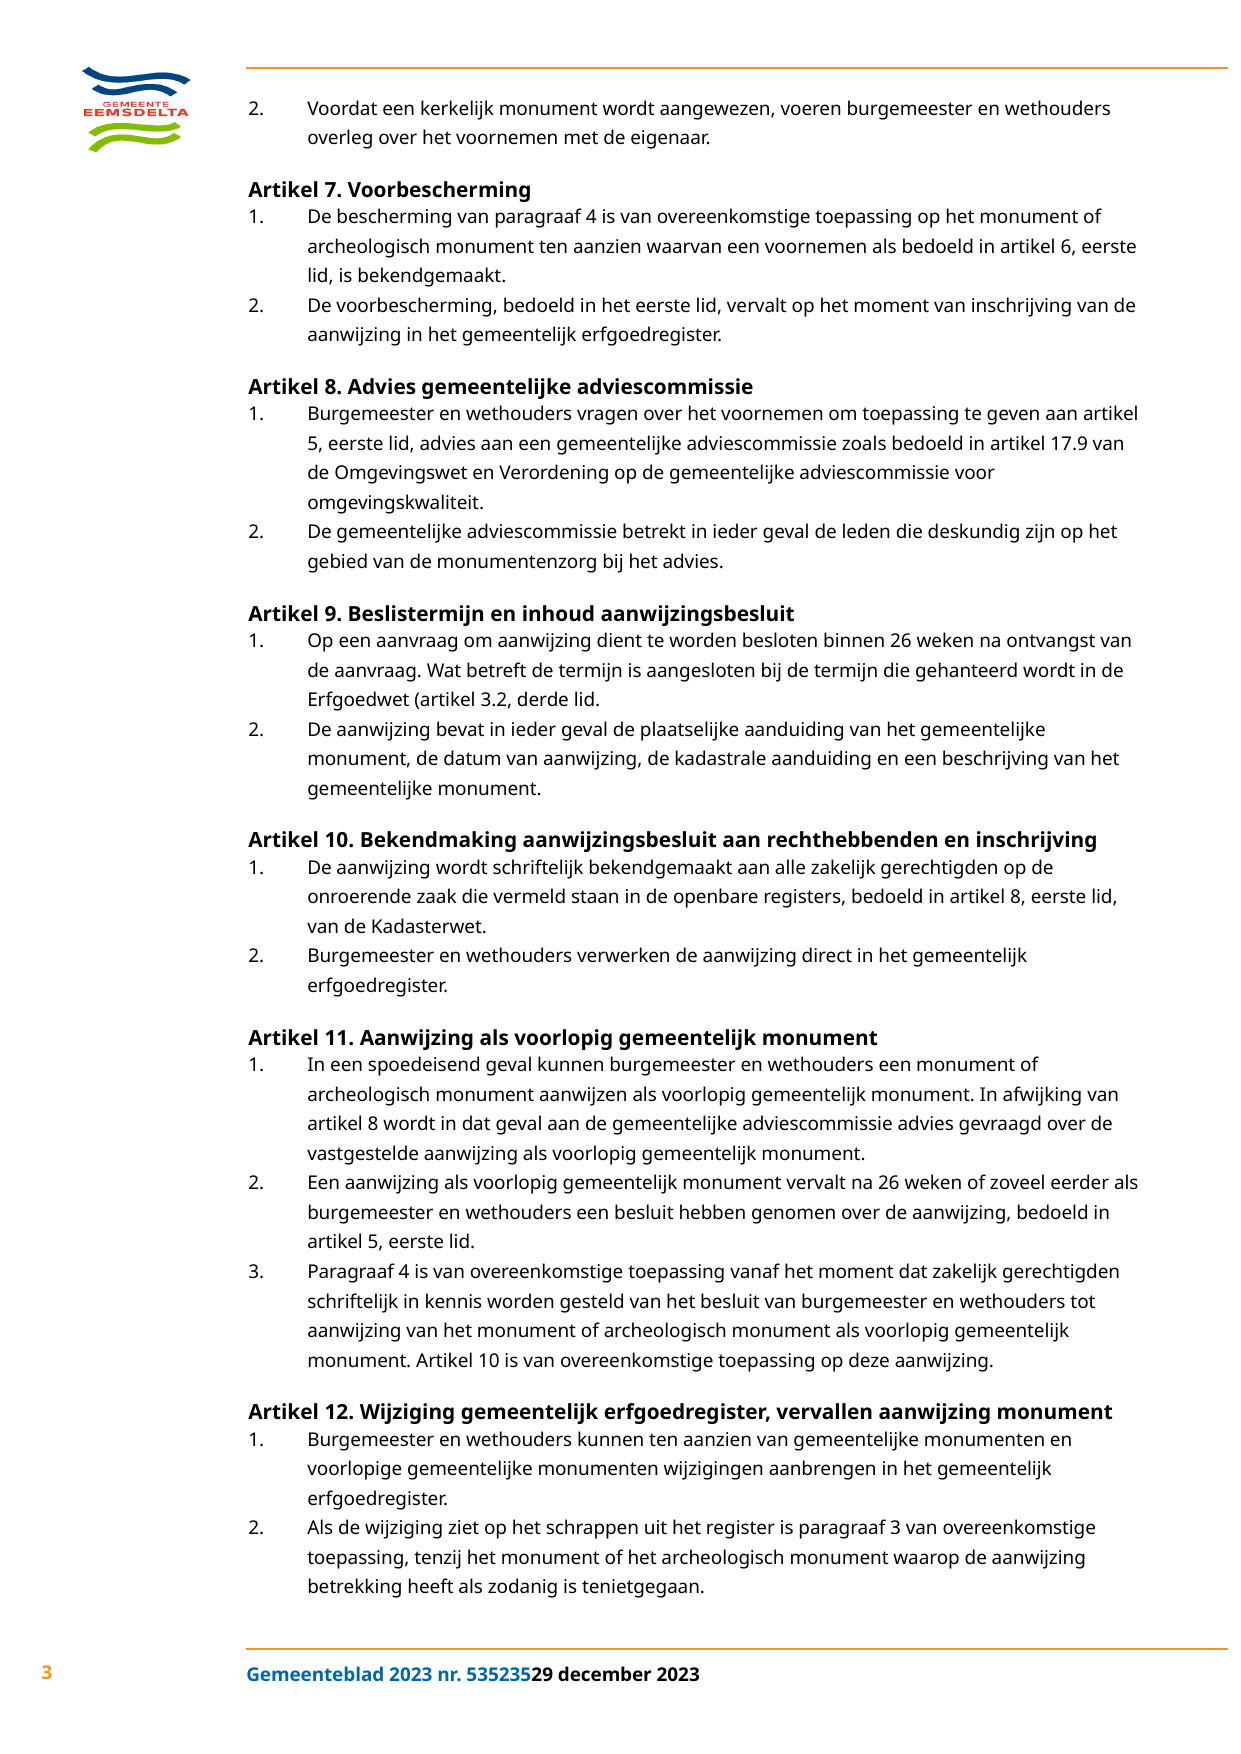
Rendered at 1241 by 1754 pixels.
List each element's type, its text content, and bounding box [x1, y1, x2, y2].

list Paragraaf 4 is van overeenkomstige toepassing vanaf het moment dat zakelijk gerechtigden schriftelijk in kennis worden gesteld van het besluit van burgemeester en wethouders tot aanwijzing van het monument of archeologisch monument als voorlopig gemeentelijk monument. Artikel 10 is van overeenkomstige toepassing op deze aanwijzing. [248, 1258, 1152, 1373]
text Artikel 7. Voorbescherming [248, 175, 1152, 203]
list De aanwijzing bevat in ieder geval de plaatselijke aanduiding van het gemeentelijke monument, de datum van aanwijzing, de kadastrale aanduiding en een beschrijving van het gemeentelijke monument. [248, 716, 1152, 801]
text Artikel 10. Bekendmaking aanwijzingsbesluit aan rechthebbenden en inschrijving [248, 826, 1152, 854]
list Burgemeester en wethouders vragen over het voornemen om toepassing te geven aan artikel 5, eerste lid, advies aan een gemeentelijke adviescommissie zoals bedoeld in artikel 17.9 van de Omgevingswet en Verordening op de gemeentelijke adviescommissie voor omgevingskwaliteit. [248, 400, 1152, 515]
text Artikel 8. Advies gemeentelijke adviescommissie [248, 372, 1152, 400]
list De bescherming van paragraaf 4 is van overeenkomstige toepassing op het monument of archeologisch monument ten aanzien waarvan een voornemen als bedoeld in artikel 6, eerste lid, is bekendgemaakt. [248, 203, 1152, 288]
list De gemeentelijke adviescommissie betrekt in ieder geval de leden die deskundig zijn op het gebied van de monumentenzorg bij het advies. [248, 519, 1152, 574]
list De aanwijzing wordt schriftelijk bekendgemaakt aan alle zakelijk gerechtigden op de onroerende zaak die vermeld staan in de openbare registers, bedoeld in artikel 8, eerste lid, van de Kadasterwet. [248, 854, 1152, 939]
list Een aanwijzing als voorlopig gemeentelijk monument vervalt na 26 weken of zoveel eerder als burgemeester en wethouders een besluit hebben genomen over de aanwijzing, bedoeld in artikel 5, eerste lid. [248, 1169, 1152, 1254]
list Als de wijziging ziet op het schrappen uit het register is paragraaf 3 van overeenkomstige toepassing, tenzij het monument of het archeologisch monument waarop de aanwijzing betrekking heeft als zodanig is tenietgegaan. [248, 1514, 1152, 1599]
list Voordat een kerkelijk monument wordt aangewezen, voeren burgemeester en wethouders overleg over het voornemen met de eigenaar. [248, 95, 1152, 150]
text Artikel 12. Wijziging gemeentelijk erfgoedregister, vervallen aanwijzing monument [248, 1397, 1152, 1426]
list In een spoedeisend geval kunnen burgemeester en wethouders een monument of archeologisch monument aanwijzen als voorlopig gemeentelijk monument. In afwijking van artikel 8 wordt in dat geval aan de gemeentelijke adviescommissie advies gevraagd over de vastgestelde aanwijzing als voorlopig gemeentelijk monument. [248, 1051, 1152, 1166]
picture [41, 47, 231, 172]
text Artikel 9. Beslistermijn en inhoud aanwijzingsbesluit [248, 599, 1152, 627]
list De voorbescherming, bedoeld in het eerste lid, vervalt op het moment van inschrijving van de aanwijzing in het gemeentelijk erfgoedregister. [248, 292, 1152, 347]
list Burgemeester en wethouders kunnen ten aanzien van gemeentelijke monumenten en voorlopige gemeentelijke monumenten wijzigingen aanbrengen in het gemeentelijk erfgoedregister. [248, 1426, 1152, 1511]
list Op een aanvraag om aanwijzing dient te worden besloten binnen 26 weken na ontvangst van de aanvraag. Wat betreft de termijn is aangesloten bij de termijn die gehanteerd wordt in de Erfgoedwet (artikel 3.2, derde lid. [248, 627, 1152, 712]
text Artikel 11. Aanwijzing als voorlopig gemeentelijk monument [248, 1023, 1152, 1051]
list Burgemeester en wethouders verwerken de aanwijzing direct in het gemeentelijk erfgoedregister. [248, 943, 1152, 998]
